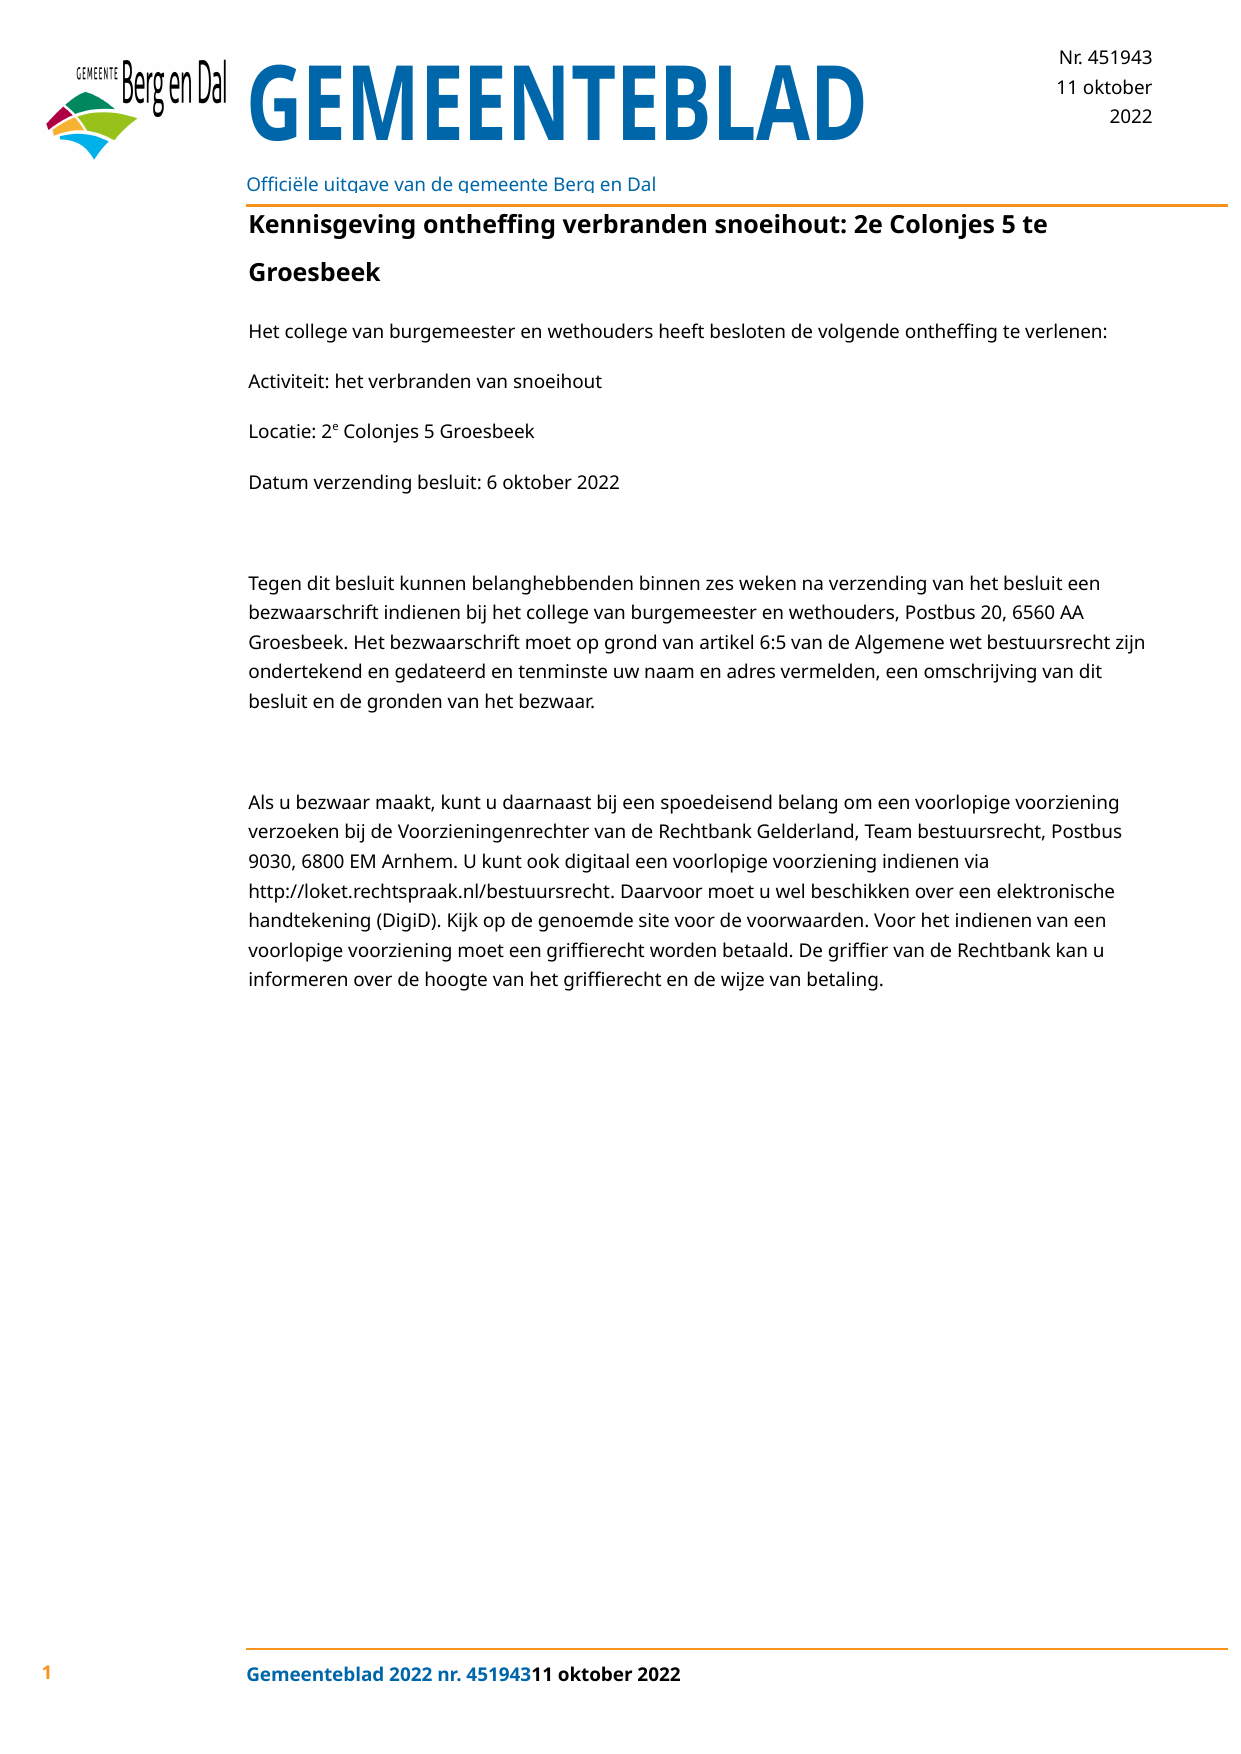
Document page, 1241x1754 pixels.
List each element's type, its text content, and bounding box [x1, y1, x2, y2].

text Locatie: 2e Colonjes 5 Groesbeek [248, 419, 1152, 444]
text Datum verzending besluit: 6 oktober 2022 [248, 469, 1152, 495]
text Het college van burgemeester en wethouders heeft besloten de volgende ontheffing te verlenen: [248, 318, 1152, 344]
text Tegen dit besluit kunnen belanghebbenden binnen zes weken na verzending van het besluit een bezwaarschrift indienen bij het college van burgemeester en wethouders, Postbus 20, 6560 AA Groesbeek. Het bezwaarschrift moet op grond van artikel 6:5 van de Algemene wet bestuursrecht zijn ondertekend en gedateerd en tenminste uw naam en adres vermelden, een omschrijving van dit besluit en de gronden van het bezwaar. [248, 570, 1152, 714]
picture [41, 47, 231, 172]
text Activiteit: het verbranden van snoeihout [248, 368, 1152, 394]
text Kennisgeving ontheffing verbranden snoeihout: 2e Colonjes 5 te Groesbeek [248, 207, 1152, 288]
text Als u bezwaar maakt, kunt u daarnaast bij een spoedeisend belang om een voorlopige voorziening verzoeken bij de Voorzieningenrechter van de Rechtbank Gelderland, Team bestuursrecht, Postbus 9030, 6800 EM Arnhem. U kunt ook digitaal een voorlopige voorziening indienen via http://loket.rechtspraak.nl/bestuursrecht. Daarvoor moet u wel beschikken over een elektronische handtekening (DigiD). Kijk op de genoemde site voor de voorwaarden. Voor het indienen van een voorlopige voorziening moet een griffierecht worden betaald. De griffier van de Rechtbank kan u informeren over de hoogte van het griffierecht en de wijze van betaling. [248, 789, 1152, 992]
